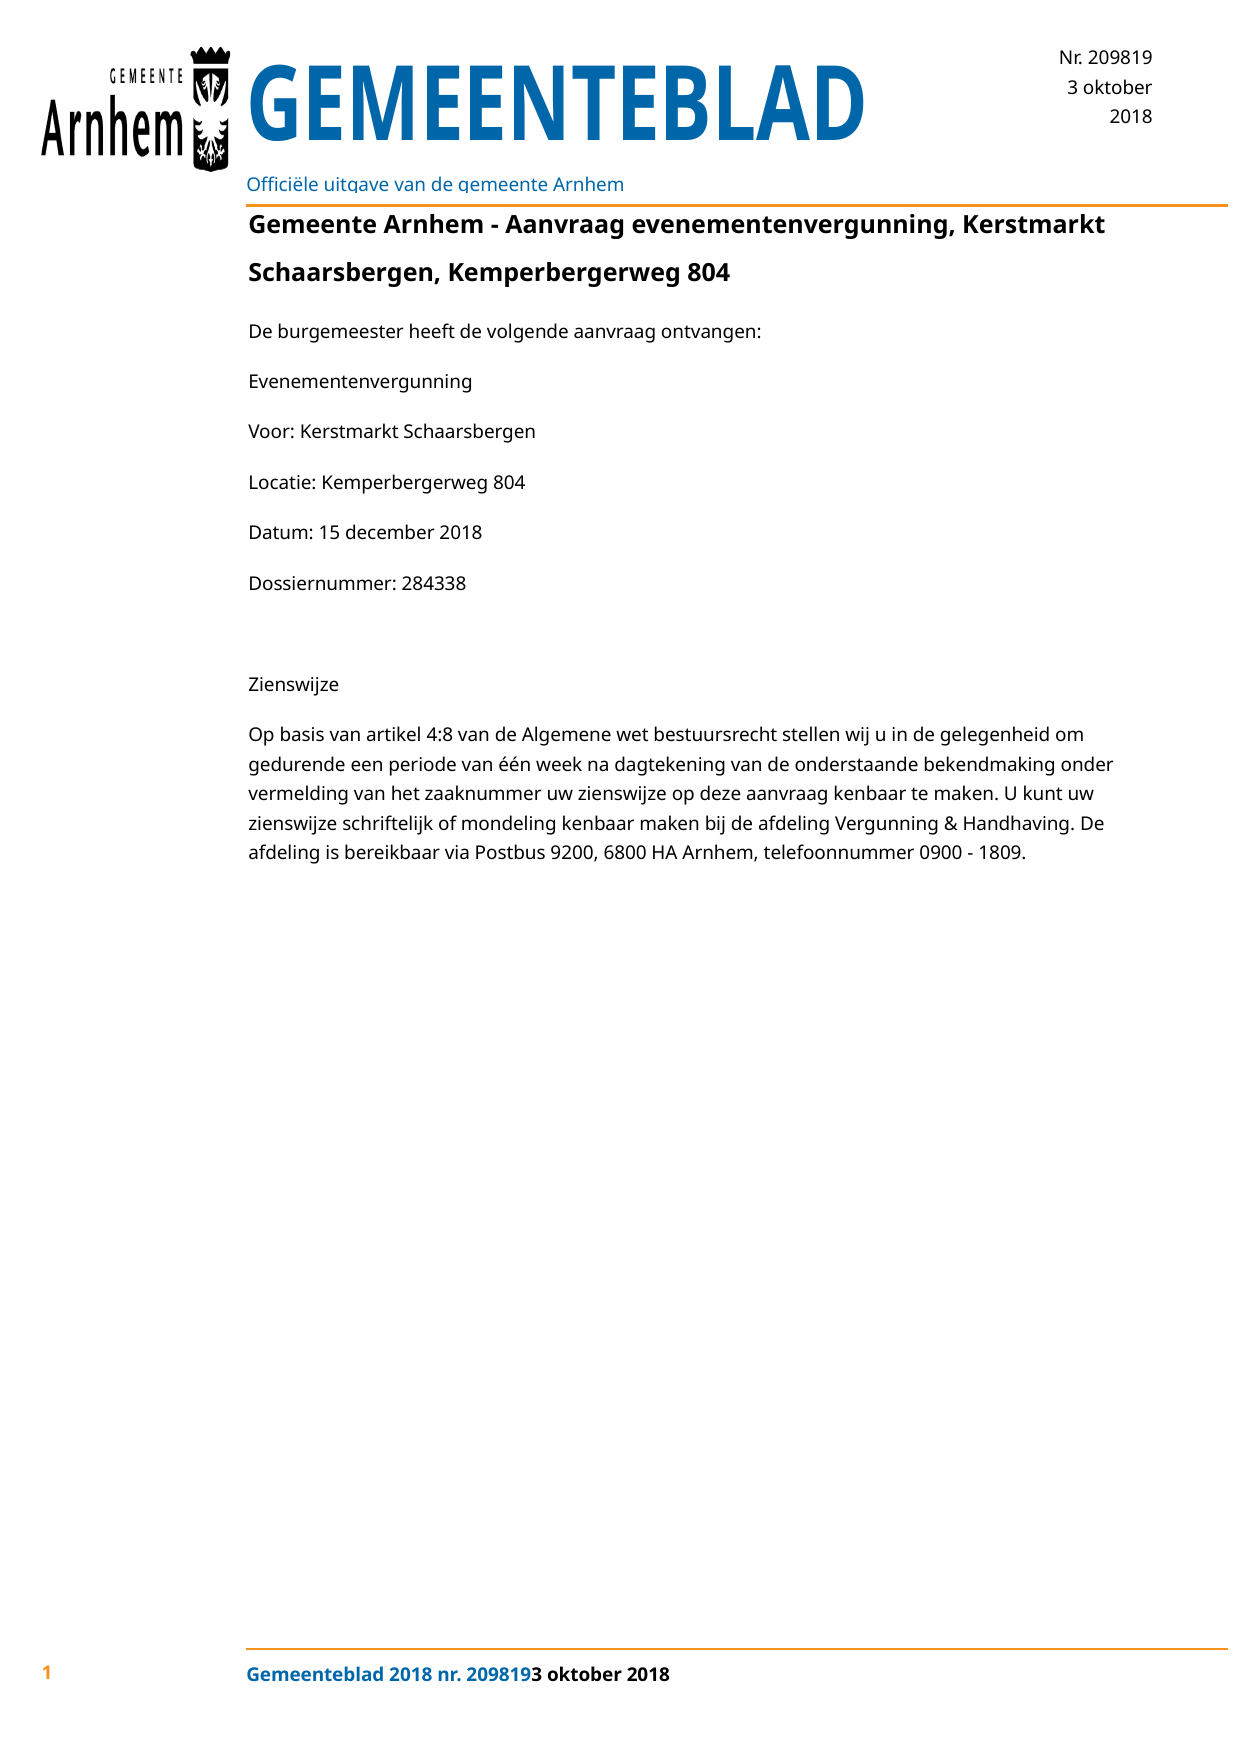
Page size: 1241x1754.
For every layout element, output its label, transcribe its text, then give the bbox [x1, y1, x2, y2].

text Locatie: Kemperbergerweg 804 [248, 469, 1152, 495]
text De burgemeester heeft de volgende aanvraag ontvangen: [248, 318, 1152, 344]
text Evenementenvergunning [248, 368, 1152, 394]
text Dossiernummer: 284338 [248, 570, 1152, 596]
text Gemeente Arnhem - Aanvraag evenementenvergunning, Kerstmarkt Schaarsbergen, Kemperbergerweg 804 [248, 207, 1152, 288]
text Datum: 15 december 2018 [248, 519, 1152, 545]
text Op basis van artikel 4:8 van de Algemene wet bestuursrecht stellen wij u in de gelegenheid om gedurende een periode van één week na dagtekening van de onderstaande bekendmaking onder vermelding van het zaaknummer uw zienswijze op deze aanvraag kenbaar te maken. U kunt uw zienswijze schriftelijk of mondeling kenbaar maken bij de afdeling Vergunning & Handhaving. De afdeling is bereikbaar via Postbus 9200, 6800 HA Arnhem, telefoonnummer 0900 - 1809. [248, 721, 1152, 865]
text Zienswijze [248, 671, 1152, 697]
text Voor: Kerstmarkt Schaarsbergen [248, 419, 1152, 444]
picture [41, 47, 231, 172]
